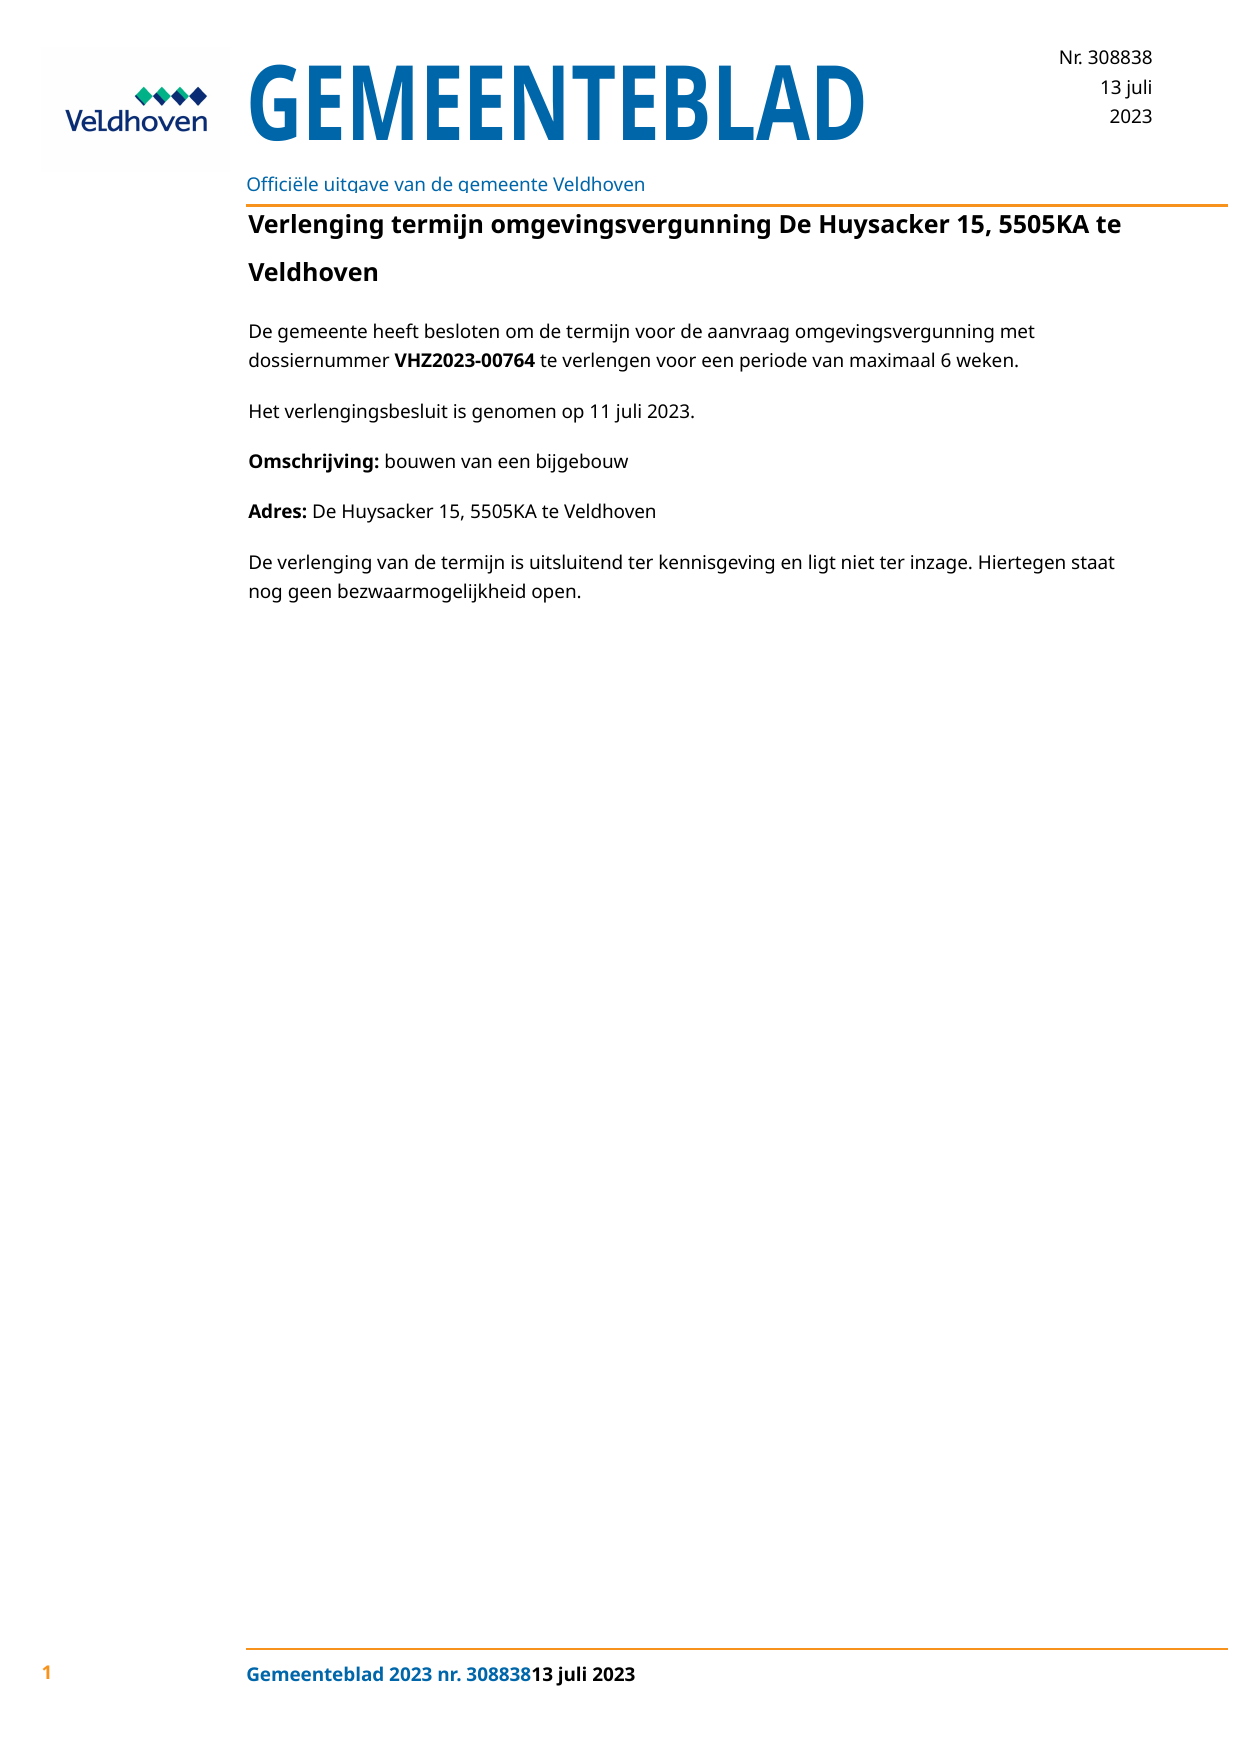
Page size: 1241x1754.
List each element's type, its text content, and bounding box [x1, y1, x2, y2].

text De verlenging van de termijn is uitsluitend ter kennisgeving en ligt niet ter inzage. Hiertegen staat nog geen bezwaarmogelijkheid open. [248, 549, 1152, 604]
text De gemeente heeft besloten om de termijn voor de aanvraag omgevingsvergunning met dossiernummer VHZ2023-00764 te verlengen voor een periode van maximaal 6 weken. [248, 318, 1152, 373]
text Het verlengingsbesluit is genomen op 11 juli 2023. [248, 398, 1152, 424]
text Adres: De Huysacker 15, 5505KA te Veldhoven [248, 499, 1152, 524]
text Omschrijving: bouwen van een bijgebouw [248, 448, 1152, 474]
picture [41, 47, 231, 172]
text Verlenging termijn omgevingsvergunning De Huysacker 15, 5505KA te Veldhoven [248, 207, 1152, 288]
